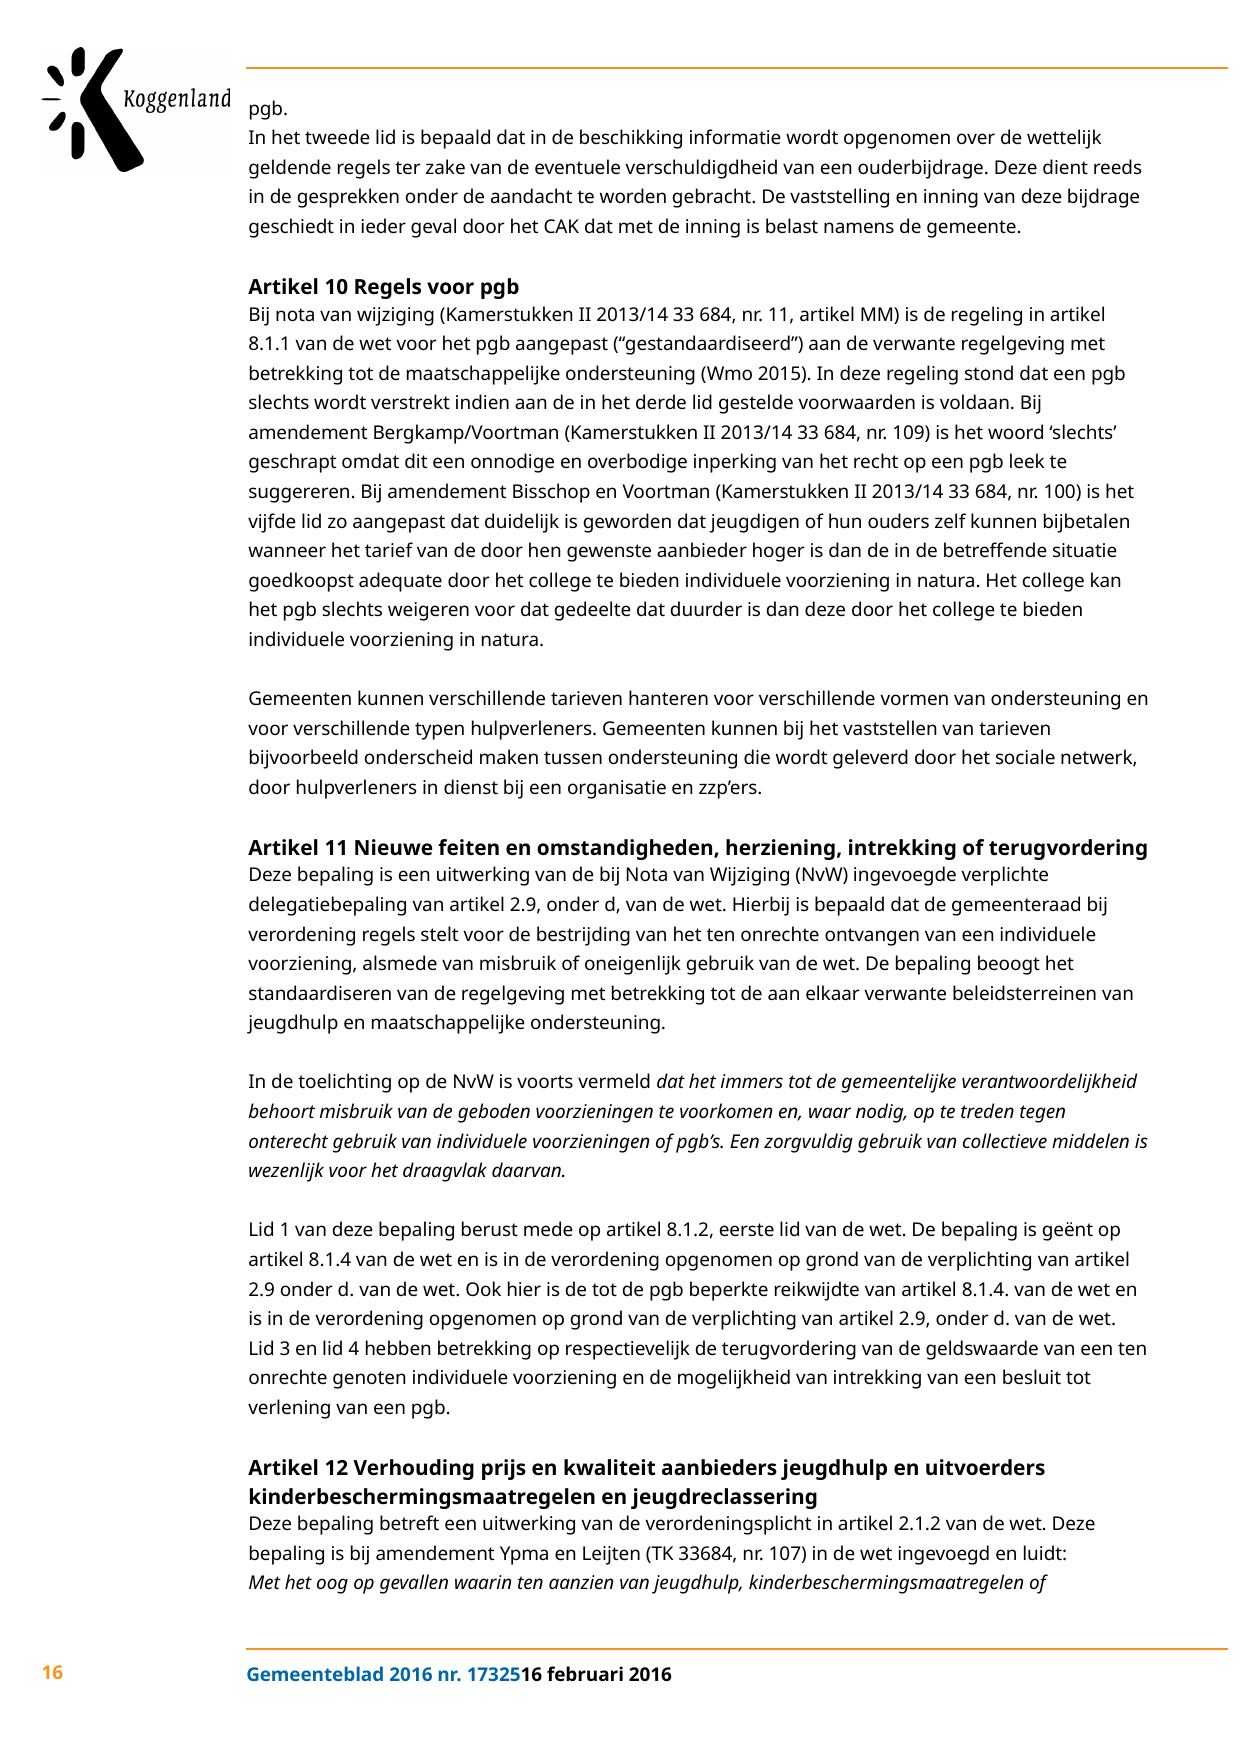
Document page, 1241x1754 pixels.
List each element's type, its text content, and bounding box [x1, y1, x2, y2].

text Artikel 11 Nieuwe feiten en omstandigheden, herziening, intrekking of terugvordering [248, 833, 1152, 862]
text Lid 3 en lid 4 hebben betrekking op respectievelijk de terugvordering van de geldswaarde van een ten onrechte genoten individuele voorziening en de mogelijkheid van intrekking van een besluit tot verlening van een pgb. [248, 1335, 1152, 1420]
text Lid 1 van deze bepaling berust mede op artikel 8.1.2, eerste lid van de wet. De bepaling is geënt op artikel 8.1.4 van de wet en is in de verordening opgenomen op grond van de verplichting van artikel 2.9 onder d. van de wet. Ook hier is de tot de pgb beperkte reikwijdte van artikel 8.1.4. van de wet en is in de verordening opgenomen op grond van de verplichting van artikel 2.9, onder d. van de wet. [248, 1217, 1152, 1331]
text Deze bepaling betreft een uitwerking van de verordeningsplicht in artikel 2.1.2 van de wet. Deze bepaling is bij amendement Ypma en Leijten (TK 33684, nr. 107) in de wet ingevoegd en luidt: [248, 1510, 1152, 1566]
text Bij nota van wijziging (Kamerstukken II 2013/14 33 684, nr. 11, artikel MM) is de regeling in artikel 8.1.1 van de wet voor het pgb aangepast (“gestandaardiseerd”) aan de verwante regelgeving met betrekking tot de maatschappelijke ondersteuning (Wmo 2015). In deze regeling stond dat een pgb slechts wordt verstrekt indien aan de in het derde lid gestelde voorwaarden is voldaan. Bij amendement Bergkamp/Voortman (Kamerstukken II 2013/14 33 684, nr. 109) is het woord ‘slechts’ geschrapt omdat dit een onnodige en overbodige inperking van het recht op een pgb leek te suggereren. Bij amendement Bisschop en Voortman (Kamerstukken II 2013/14 33 684, nr. 100) is het vijfde lid zo aangepast dat duidelijk is geworden dat jeugdigen of hun ouders zelf kunnen bijbetalen wanneer het tarief van de door hen gewenste aanbieder hoger is dan de in de betreffende situatie goedkoopst adequate door het college te bieden individuele voorziening in natura. Het college kan het pgb slechts weigeren voor dat gedeelte dat duurder is dan deze door het college te bieden individuele voorziening in natura. [248, 301, 1152, 652]
text Met het oog op gevallen waarin ten aanzien van jeugdhulp, kinderbeschermingsmaatregelen of [248, 1569, 1152, 1595]
text Artikel 12 Verhouding prijs en kwaliteit aanbieders jeugdhulp en uitvoerders kinderbeschermingsmaatregelen en jeugdreclassering [248, 1453, 1152, 1510]
text In het tweede lid is bepaald dat in de beschikking informatie wordt opgenomen over de wettelijk geldende regels ter zake van de eventuele verschuldigdheid van een ouderbijdrage. Deze dient reeds in de gesprekken onder de aandacht te worden gebracht. De vaststelling en inning van deze bijdrage geschiedt in ieder geval door het CAK dat met de inning is belast namens de gemeente. [248, 124, 1152, 239]
text Artikel 10 Regels voor pgb [248, 272, 1152, 301]
picture [41, 47, 231, 172]
text pgb. [248, 95, 1152, 121]
text In de toelichting op de NvW is voorts vermeld dat het immers tot de gemeentelijke verantwoordelijkheid behoort misbruik van de geboden voorzieningen te voorkomen en, waar nodig, op te treden tegen onterecht gebruik van individuele voorzieningen of pgb’s. Een zorgvuldig gebruik van collectieve middelen is wezenlijk voor het draagvlak daarvan. [248, 1069, 1152, 1183]
text Gemeenten kunnen verschillende tarieven hanteren voor verschillende vormen van ondersteuning en voor verschillende typen hulpverleners. Gemeenten kunnen bij het vaststellen van tarieven bijvoorbeeld onderscheid maken tussen ondersteuning die wordt geleverd door het sociale netwerk, door hulpverleners in dienst bij een organisatie en zzp’ers. [248, 685, 1152, 800]
text Deze bepaling is een uitwerking van de bij Nota van Wijziging (NvW) ingevoegde verplichte delegatiebepaling van artikel 2.9, onder d, van de wet. Hierbij is bepaald dat de gemeenteraad bij verordening regels stelt voor de bestrijding van het ten onrechte ontvangen van een individuele voorziening, alsmede van misbruik of oneigenlijk gebruik van de wet. De bepaling beoogt het standaardiseren van de regelgeving met betrekking tot de aan elkaar verwante beleidsterreinen van jeugdhulp en maatschappelijke ondersteuning. [248, 862, 1152, 1035]
